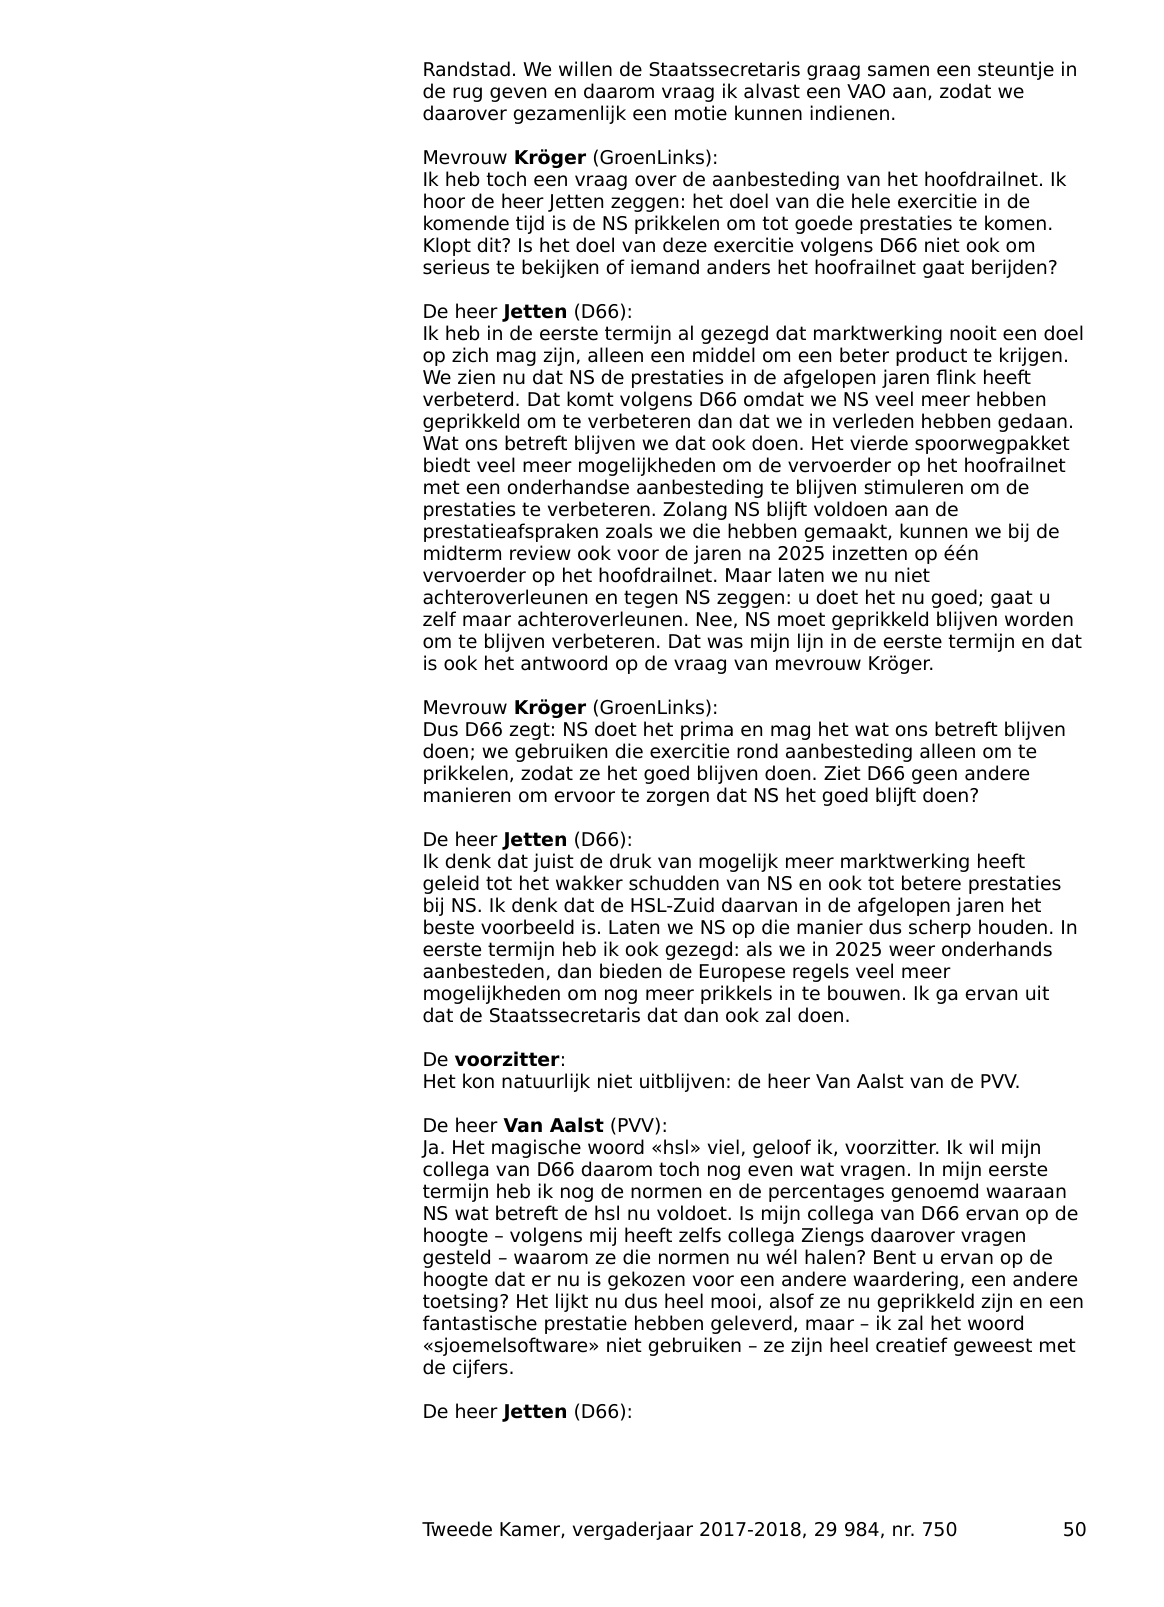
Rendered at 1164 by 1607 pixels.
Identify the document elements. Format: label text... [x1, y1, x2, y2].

text Ik heb in de eerste termijn al gezegd dat marktwerking nooit een doel op zich mag zijn, alleen een middel om een beter product te krijgen. We zien nu dat NS de prestaties in de afgelopen jaren flink heeft verbeterd. Dat komt volgens D66 omdat we NS veel meer hebben geprikkeld om te verbeteren dan dat we in verleden hebben gedaan. Wat ons betreft blijven we dat ook doen. Het vierde spoorwegpakket biedt veel meer mogelijkheden om de vervoerder op het hoofrailnet met een onderhandse aanbesteding te blijven stimuleren om de prestaties te verbeteren. Zolang NS blijft voldoen aan de prestatieafspraken zoals we die hebben gemaakt, kunnen we bij de midterm review ook voor de jaren na 2025 inzetten op één vervoerder op het hoofdrailnet. Maar laten we nu niet achteroverleunen en tegen NS zeggen: u doet het nu goed; gaat u zelf maar achteroverleunen. Nee, NS moet geprikkeld blijven worden om te blijven verbeteren. Dat was mijn lijn in de eerste termijn en dat is ook het antwoord op de vraag van mevrouw Kröger. [422, 323, 1087, 675]
text Mevrouw Kröger (GroenLinks): [422, 147, 1087, 169]
text De heer Van Aalst (PVV): [422, 1115, 1087, 1137]
text Randstad. We willen de Staatssecretaris graag samen een steuntje in de rug geven en daarom vraag ik alvast een VAO aan, zodat we daarover gezamenlijk een motie kunnen indienen. [422, 59, 1087, 125]
text Dus D66 zegt: NS doet het prima en mag het wat ons betreft blijven doen; we gebruiken die exercitie rond aanbesteding alleen om te prikkelen, zodat ze het goed blijven doen. Ziet D66 geen andere manieren om ervoor te zorgen dat NS het goed blijft doen? [422, 719, 1087, 807]
text De heer Jetten (D66): [422, 829, 1087, 851]
text Ik heb toch een vraag over de aanbesteding van het hoofdrailnet. Ik hoor de heer Jetten zeggen: het doel van die hele exercitie in de komende tijd is de NS prikkelen om tot goede prestaties te komen. Klopt dit? Is het doel van deze exercitie volgens D66 niet ook om serieus te bekijken of iemand anders het hoofrailnet gaat berijden? [422, 169, 1087, 279]
text De heer Jetten (D66): [422, 301, 1087, 323]
text De voorzitter: [422, 1049, 1087, 1071]
text De heer Jetten (D66): [422, 1401, 1087, 1423]
text Ik denk dat juist de druk van mogelijk meer marktwerking heeft geleid tot het wakker schudden van NS en ook tot betere prestaties bij NS. Ik denk dat de HSL-Zuid daarvan in de afgelopen jaren het beste voorbeeld is. Laten we NS op die manier dus scherp houden. In eerste termijn heb ik ook gezegd: als we in 2025 weer onderhands aanbesteden, dan bieden de Europese regels veel meer mogelijkheden om nog meer prikkels in te bouwen. Ik ga ervan uit dat de Staatssecretaris dat dan ook zal doen. [422, 851, 1087, 1027]
text Mevrouw Kröger (GroenLinks): [422, 697, 1087, 719]
text Ja. Het magische woord «hsl» viel, geloof ik, voorzitter. Ik wil mijn collega van D66 daarom toch nog even wat vragen. In mijn eerste termijn heb ik nog de normen en de percentages genoemd waaraan NS wat betreft de hsl nu voldoet. Is mijn collega van D66 ervan op de hoogte – volgens mij heeft zelfs collega Ziengs daarover vragen gesteld – waarom ze die normen nu wél halen? Bent u ervan op de hoogte dat er nu is gekozen voor een andere waardering, een andere toetsing? Het lijkt nu dus heel mooi, alsof ze nu geprikkeld zijn en een fantastische prestatie hebben geleverd, maar – ik zal het woord «sjoemelsoftware» niet gebruiken – ze zijn heel creatief geweest met de cijfers. [422, 1137, 1087, 1379]
text Het kon natuurlijk niet uitblijven: de heer Van Aalst van de PVV. [422, 1071, 1087, 1093]
